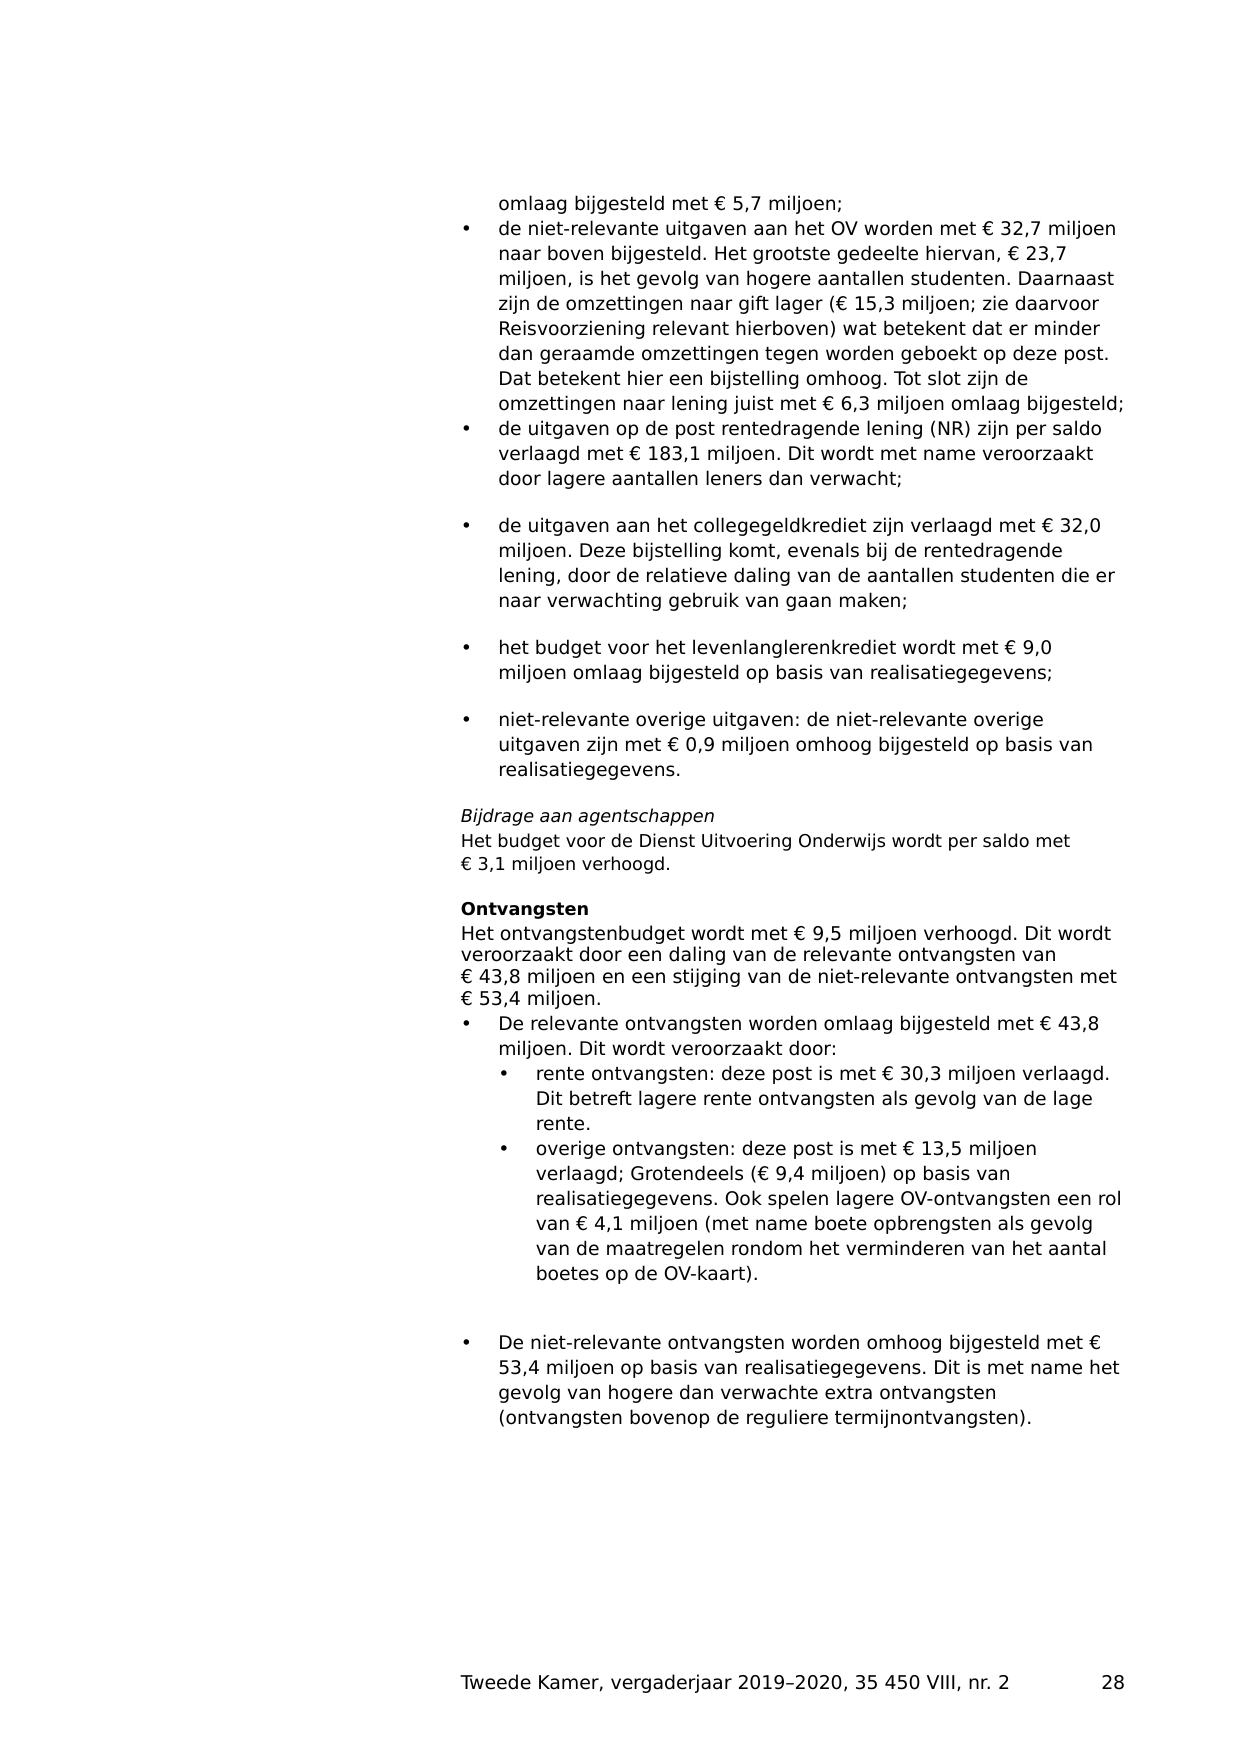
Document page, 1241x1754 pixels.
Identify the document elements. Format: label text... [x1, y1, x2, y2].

list de niet-relevante uitgaven aan het OV worden met € 32,7 miljoen naar boven bijgesteld. Het grootste gedeelte hiervan, € 23,7 miljoen, is het gevolg van hogere aantallen studenten. Daarnaast zijn de omzettingen naar gift lager (€ 15,3 miljoen; zie daarvoor Reisvoorziening relevant hierboven) wat betekent dat er minder dan geraamde omzettingen tegen worden geboekt op deze post. Dat betekent hier een bijstelling omhoog. Tot slot zijn de omzettingen naar lening juist met € 6,3 miljoen omlaag bijgesteld; [461, 216, 1125, 416]
list overige ontvangsten: deze post is met € 13,5 miljoen verlaagd; Grotendeels (€ 9,4 miljoen) op basis van realisatiegegevens. Ook spelen lagere OV-ontvangsten een rol van € 4,1 miljoen (met name boete opbrengsten als gevolg van de maatregelen rondom het verminderen van het aantal boetes op de OV-kaart). [498, 1135, 1125, 1285]
text Het ontvangstenbudget wordt met € 9,5 miljoen verhoogd. Dit wordt veroorzaakt door een daling van de relevante ontvangsten van € 43,8 miljoen en een stijging van de niet-relevante ontvangsten met € 53,4 miljoen. [461, 922, 1125, 1010]
list De relevante ontvangsten worden omlaag bijgesteld met € 43,8 miljoen. Dit wordt veroorzaakt door: [461, 1010, 1125, 1060]
list het budget voor het levenlanglerenkrediet wordt met € 9,0 miljoen omlaag bijgesteld op basis van realisatiegegevens; [461, 635, 1125, 685]
list de uitgaven op de post rentedragende lening (NR) zijn per saldo verlaagd met € 183,1 miljoen. Dit wordt met name veroorzaakt door lagere aantallen leners dan verwacht; [461, 416, 1125, 491]
text Het budget voor de Dienst Uitvoering Onderwijs wordt per saldo met € 3,1 miljoen verhoogd. [461, 829, 1125, 874]
text Bijdrage aan agentschappen [461, 804, 1125, 827]
list de uitgaven aan het collegegeldkrediet zijn verlaagd met € 32,0 miljoen. Deze bijstelling komt, evenals bij de rentedragende lening, door de relatieve daling van de aantallen studenten die er naar verwachting gebruik van gaan maken; [461, 513, 1125, 613]
list De niet-relevante ontvangsten worden omhoog bijgesteld met € 53,4 miljoen op basis van realisatiegegevens. Dit is met name het gevolg van hogere dan verwachte extra ontvangsten (ontvangsten bovenop de reguliere termijnontvangsten). [461, 1329, 1125, 1429]
list rente ontvangsten: deze post is met € 30,3 miljoen verlaagd. Dit betreft lagere rente ontvangsten als gevolg van de lage rente. [498, 1060, 1125, 1135]
text Ontvangsten [461, 897, 1125, 920]
list niet-relevante overige uitgaven: de niet-relevante overige uitgaven zijn met € 0,9 miljoen omhoog bijgesteld op basis van realisatiegegevens. [461, 707, 1125, 782]
list omlaag bijgesteld met € 5,7 miljoen; [461, 191, 1125, 216]
